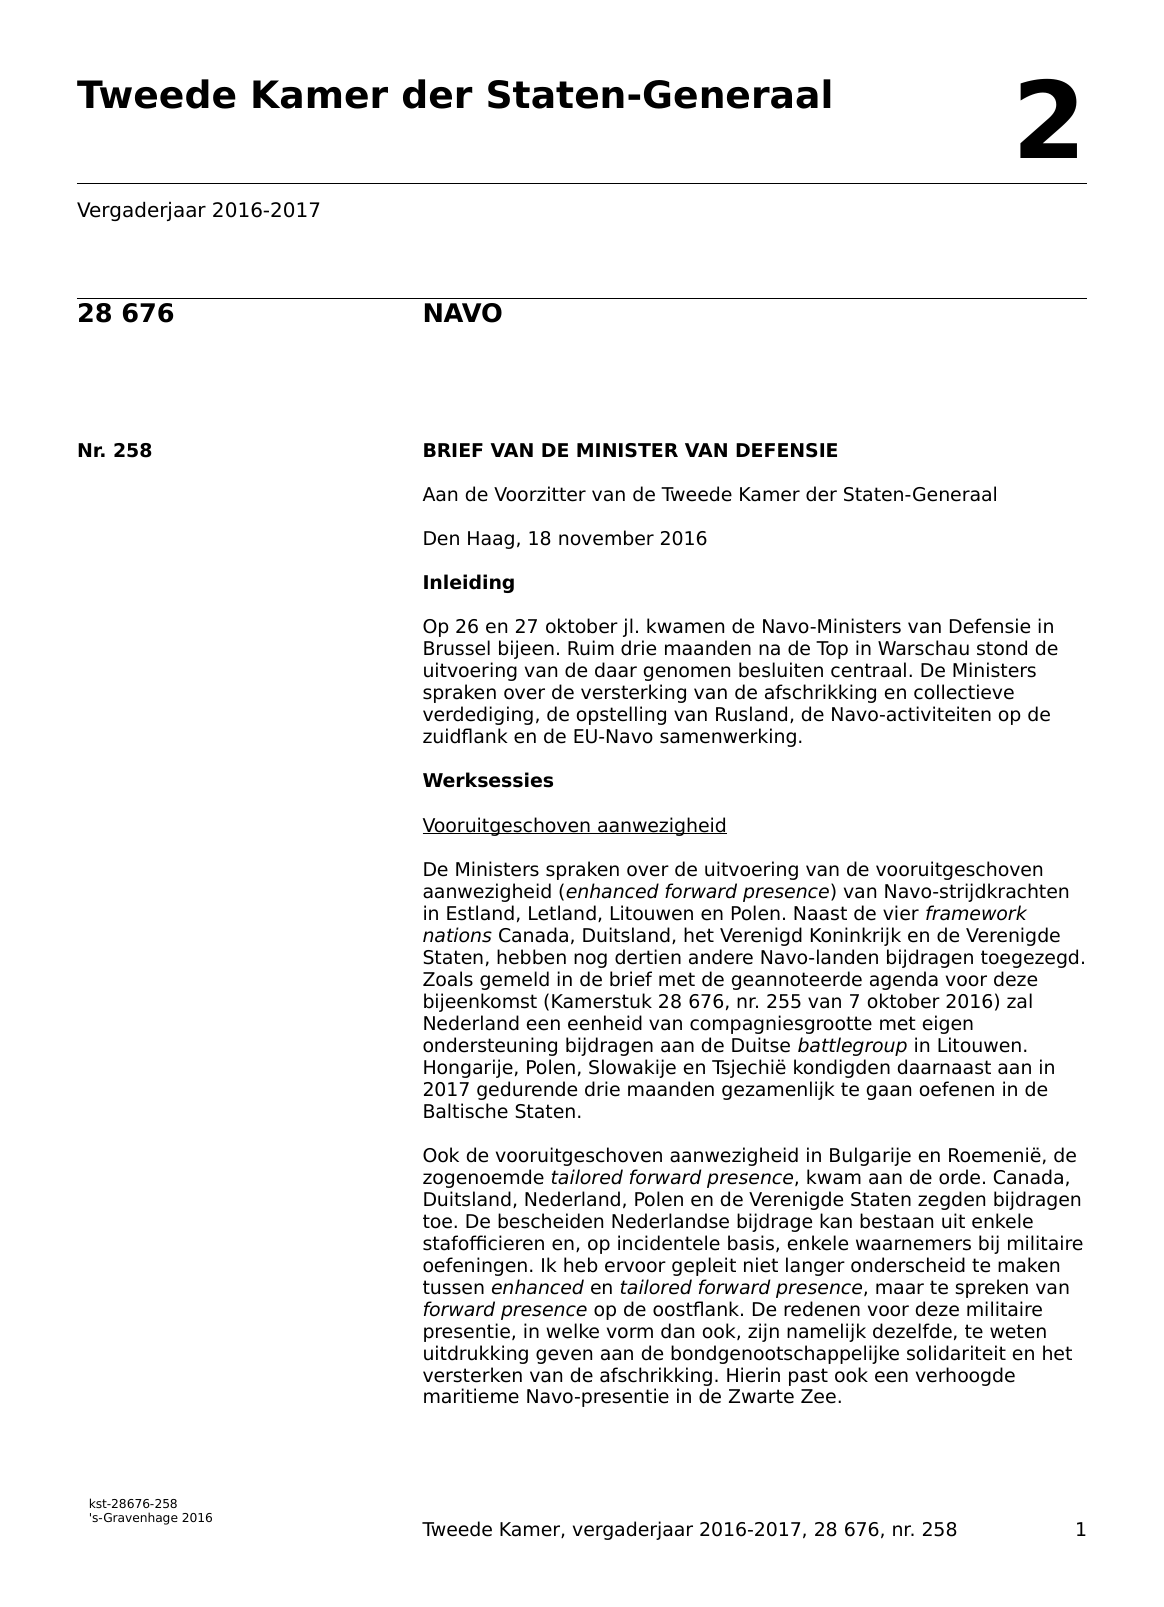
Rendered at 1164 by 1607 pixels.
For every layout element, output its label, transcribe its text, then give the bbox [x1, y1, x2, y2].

table_header Tweede Kamer der Staten-Generaal [77, 59, 886, 183]
text Aan de Voorzitter van de Tweede Kamer der Staten-Generaal [422, 484, 1087, 506]
text De Ministers spraken over de uitvoering van de vooruitgeschoven aanwezigheid (enhanced forward presence) van Navo-strijdkrachten in Estland, Letland, Litouwen en Polen. Naast de vier framework nations Canada, Duitsland, het Verenigd Koninkrijk en de Verenigde Staten, hebben nog dertien andere Navo-landen bijdragen toegezegd. Zoals gemeld in de brief met de geannoteerde agenda voor deze bijeenkomst (Kamerstuk 28 676, nr. 255 van 7 oktober 2016) zal Nederland een eenheid van compagniesgrootte met eigen ondersteuning bijdragen aan de Duitse battlegroup in Litouwen. Hongarije, Polen, Slowakije en Tsjechië kondigden daarnaast aan in 2017 gedurende drie maanden gezamenlijk te gaan oefenen in de Baltische Staten. [422, 859, 1087, 1122]
text kst-28676-258 [88, 1497, 323, 1511]
subtitle Nr. 258 BRIEF VAN DE MINISTER VAN DEFENSIE [77, 440, 1087, 462]
subtitle Vooruitgeschoven aanwezigheid [422, 814, 1087, 837]
table_cell Vergaderjaar 2016-2017 [77, 184, 1087, 298]
text Ook de vooruitgeschoven aanwezigheid in Bulgarije en Roemenië, de zogenoemde tailored forward presence, kwam aan de orde. Canada, Duitsland, Nederland, Polen en de Verenigde Staten zegden bijdragen toe. De bescheiden Nederlandse bijdrage kan bestaan uit enkele stafofficieren en, op incidentele basis, enkele waarnemers bij militaire oefeningen. Ik heb ervoor gepleit niet langer onderscheid te maken tussen enhanced en tailored forward presence, maar te spreken van forward presence op de oostflank. De redenen voor deze militaire presentie, in welke vorm dan ook, zijn namelijk dezelfde, te weten uitdrukking geven aan de bondgenootschappelijke solidariteit en het versterken van de afschrikking. Hierin past ook een verhoogde maritieme Navo-presentie in de Zwarte Zee. [422, 1145, 1087, 1408]
text Op 26 en 27 oktober jl. kwamen de Navo-Ministers van Defensie in Brussel bijeen. Ruim drie maanden na de Top in Warschau stond de uitvoering van de daar genomen besluiten centraal. De Ministers spraken over de versterking van de afschrikking en collectieve verdediging, de opstelling van Rusland, de Navo-activiteiten op de zuidflank en de EU-Navo samenwerking. [422, 616, 1087, 748]
subtitle Werksessies [422, 770, 1087, 792]
text Den Haag, 18 november 2016 [422, 528, 1087, 550]
table_header 2 [886, 59, 1087, 183]
text 's-Gravenhage 2016 [88, 1511, 323, 1525]
subtitle Inleiding [422, 572, 1087, 594]
subtitle 28 676 NAVO [77, 299, 1087, 329]
